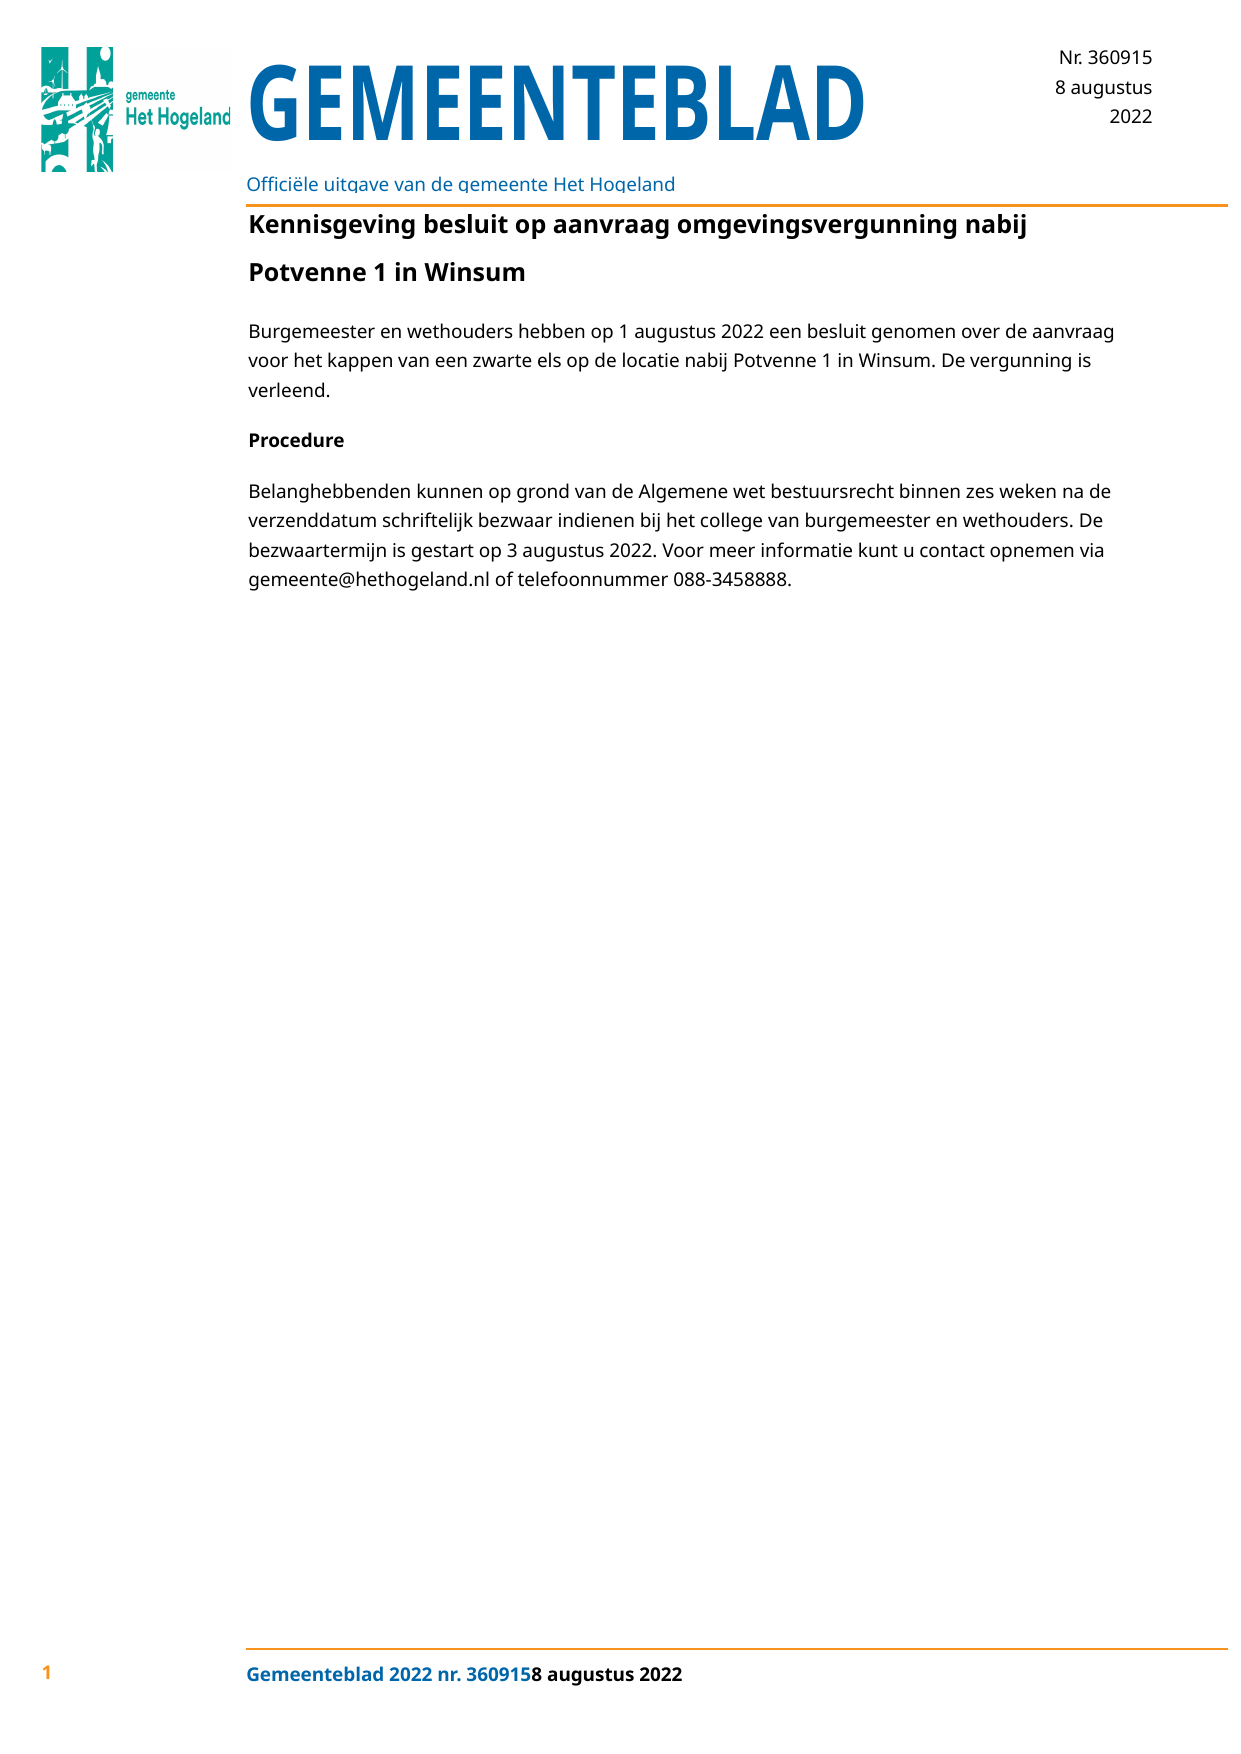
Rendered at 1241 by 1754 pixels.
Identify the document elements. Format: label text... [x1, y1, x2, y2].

text Belanghebbenden kunnen op grond van de Algemene wet bestuursrecht binnen zes weken na de verzenddatum schriftelijk bezwaar indienen bij het college van burgemeester en wethouders. De bezwaartermijn is gestart op 3 augustus 2022. Voor meer informatie kunt u contact opnemen via gemeente@hethogeland.nl of telefoonnummer 088-3458888. [248, 478, 1152, 592]
text Kennisgeving besluit op aanvraag omgevingsvergunning nabij Potvenne 1 in Winsum [248, 207, 1152, 288]
text Burgemeester en wethouders hebben op 1 augustus 2022 een besluit genomen over de aanvraag voor het kappen van een zwarte els op de locatie nabij Potvenne 1 in Winsum. De vergunning is verleend. [248, 318, 1152, 403]
text Procedure [248, 427, 1152, 453]
picture [41, 47, 231, 172]
